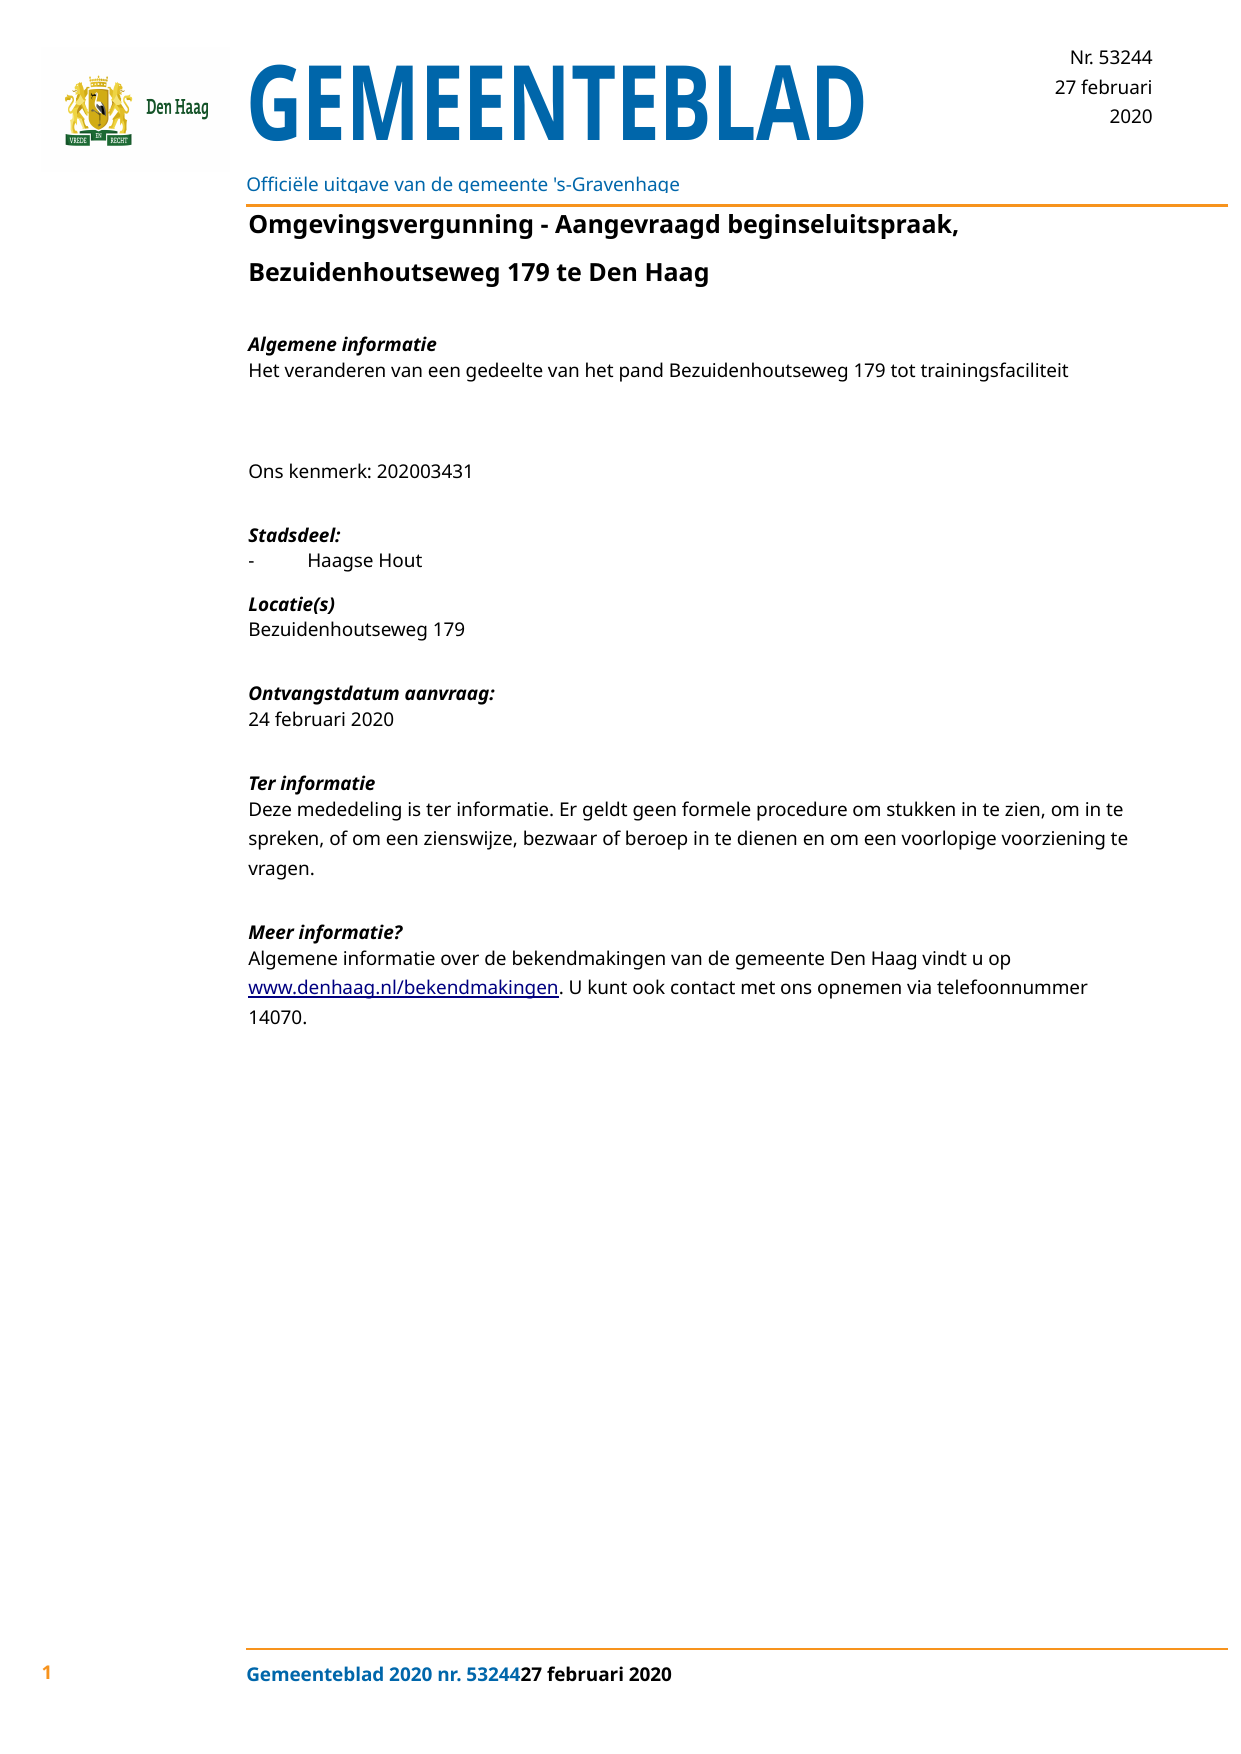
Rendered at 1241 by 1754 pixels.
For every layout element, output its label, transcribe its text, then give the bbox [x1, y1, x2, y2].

text Ontvangstdatum aanvraag: [248, 681, 1152, 706]
text Omgevingsvergunning - Aangevraagd beginseluitspraak, Bezuidenhoutseweg 179 te Den Haag [248, 207, 1152, 288]
text Het veranderen van een gedeelte van het pand Bezuidenhoutseweg 179 tot trainingsfaciliteit [248, 357, 1152, 383]
text Stadsdeel: [248, 522, 1152, 548]
text Locatie(s) [248, 591, 1152, 617]
text 24 februari 2020 [248, 706, 1152, 732]
text Algemene informatie over de bekendmakingen van de gemeente Den Haag vindt u op www.denhaag.nl/bekendmakingen. U kunt ook contact met ons opnemen via telefoonnummer 14070. [248, 945, 1152, 1030]
picture [41, 47, 231, 172]
text Algemene informatie [248, 331, 1152, 357]
text Bezuidenhoutseweg 179 [248, 617, 1152, 642]
text Ons kenmerk: 202003431 [248, 458, 1152, 484]
text Deze mededeling is ter informatie. Er geldt geen formele procedure om stukken in te zien, om in te spreken, of om een zienswijze, bezwaar of beroep in te dienen en om een voorlopige voorziening te vragen. [248, 796, 1152, 881]
text Meer informatie? [248, 919, 1152, 945]
list Haagse Hout [248, 548, 1152, 573]
text Ter informatie [248, 770, 1152, 796]
